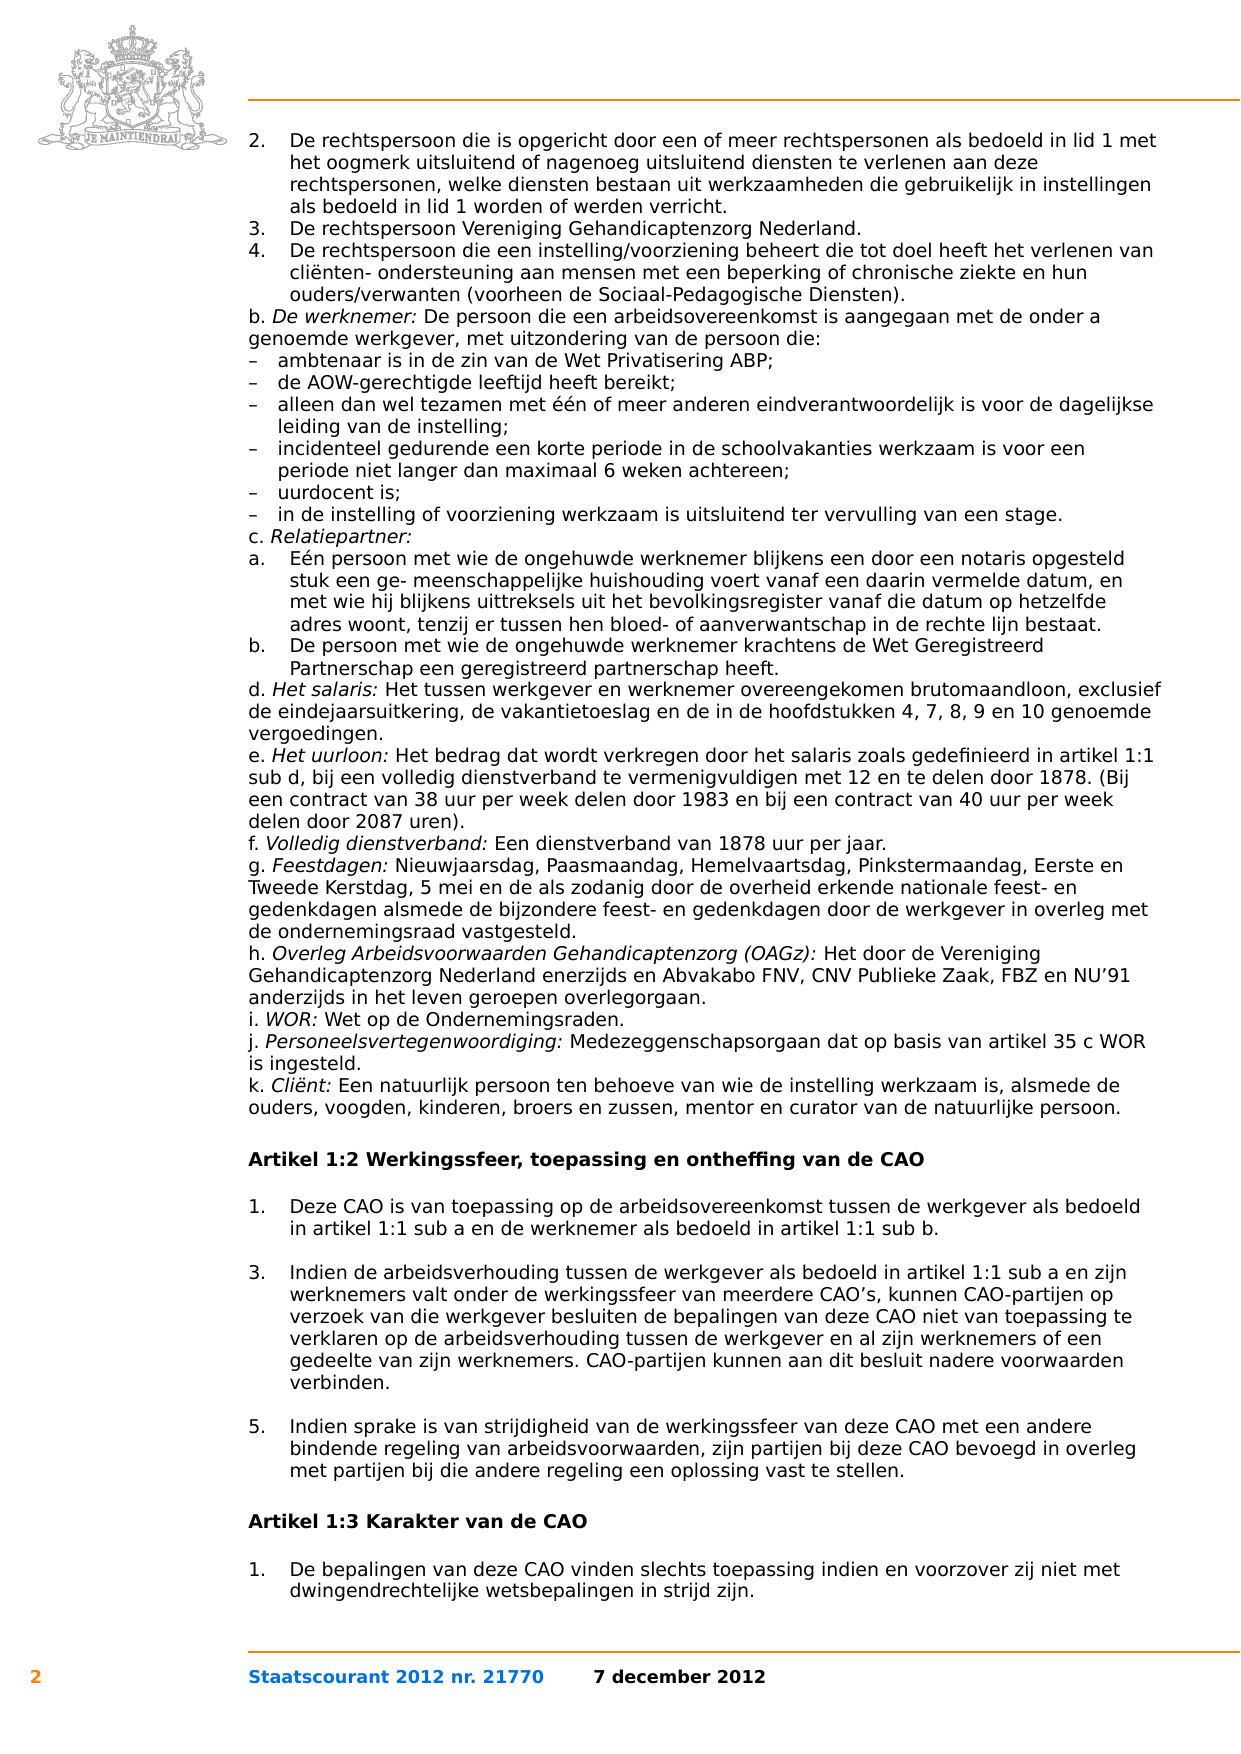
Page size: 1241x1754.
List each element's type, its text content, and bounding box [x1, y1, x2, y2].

picture [38, 25, 227, 150]
text 4. De rechtspersoon die een instelling/voorziening beheert die tot doel heeft het verlenen van cliënten- ondersteuning aan mensen met een beperking of chronische ziekte en hun ouders/verwanten (voorheen de Sociaal-Pedagogische Diensten). [248, 240, 1163, 306]
text j. Personeelsvertegenwoordiging: Medezeggenschapsorgaan dat op basis van artikel 35 c WOR is ingesteld. [248, 1031, 1163, 1075]
subtitle Artikel 1:3 Karakter van de CAO [248, 1511, 1163, 1533]
text – in de instelling of voorziening werkzaam is uitsluitend ter vervulling van een stage. [248, 503, 1163, 526]
text 2. De rechtspersoon die is opgericht door een of meer rechtspersonen als bedoeld in lid 1 met het oogmerk uitsluitend of nagenoeg uitsluitend diensten te verlenen aan deze rechtspersonen, welke diensten bestaan uit werkzaamheden die gebruikelijk in instellingen als bedoeld in lid 1 worden of werden verricht. [248, 130, 1163, 218]
text d. Het salaris: Het tussen werkgever en werknemer overeengekomen brutomaandloon, exclusief de eindejaarsuitkering, de vakantietoeslag en de in de hoofdstukken 4, 7, 8, 9 en 10 genoemde vergoedingen. [248, 679, 1163, 745]
text – de AOW-gerechtigde leeftijd heeft bereikt; [248, 372, 1163, 394]
text – alleen dan wel tezamen met één of meer anderen eindverantwoordelijk is voor de dagelijkse leiding van de instelling; [248, 394, 1163, 438]
subtitle Artikel 1:2 Werkingssfeer, toepassing en ontheffing van de CAO [248, 1149, 1163, 1171]
text f. Volledig dienstverband: Een dienstverband van 1878 uur per jaar. [248, 833, 1163, 855]
text 1. De bepalingen van deze CAO vinden slechts toepassing indien en voorzover zij niet met dwingendrechtelijke wetsbepalingen in strijd zijn. [248, 1558, 1163, 1602]
text 1. Deze CAO is van toepassing op de arbeidsovereenkomst tussen de werkgever als bedoeld in artikel 1:1 sub a en de werknemer als bedoeld in artikel 1:1 sub b. [248, 1196, 1163, 1240]
text h. Overleg Arbeidsvoorwaarden Gehandicaptenzorg (OAGz): Het door de Vereniging Gehandicaptenzorg Nederland enerzijds en Abvakabo FNV, CNV Publieke Zaak, FBZ en NU’91 anderzijds in het leven geroepen overlegorgaan. [248, 943, 1163, 1009]
text – ambtenaar is in de zin van de Wet Privatisering ABP; [248, 350, 1163, 372]
text i. WOR: Wet op de Ondernemingsraden. [248, 1009, 1163, 1031]
text 5. Indien sprake is van strijdigheid van de werkingssfeer van deze CAO met een andere bindende regeling van arbeidsvoorwaarden, zijn partijen bij deze CAO bevoegd in overleg met partijen bij die andere regeling een oplossing vast te stellen. [248, 1416, 1163, 1481]
text b. De persoon met wie de ongehuwde werknemer krachtens de Wet Geregistreerd Partnerschap een geregistreerd partnerschap heeft. [248, 635, 1163, 679]
text c. Relatiepartner: [248, 526, 1163, 547]
text b. De werknemer: De persoon die een arbeidsovereenkomst is aangegaan met de onder a genoemde werkgever, met uitzondering van de persoon die: [248, 306, 1163, 350]
text – incidenteel gedurende een korte periode in de schoolvakanties werkzaam is voor een periode niet langer dan maximaal 6 weken achtereen; [248, 438, 1163, 482]
text 3. De rechtspersoon Vereniging Gehandicaptenzorg Nederland. [248, 218, 1163, 240]
text – uurdocent is; [248, 482, 1163, 503]
text 3. Indien de arbeidsverhouding tussen de werkgever als bedoeld in artikel 1:1 sub a en zijn werknemers valt onder de werkingssfeer van meerdere CAO’s, kunnen CAO-partijen op verzoek van die werkgever besluiten de bepalingen van deze CAO niet van toepassing te verklaren op de arbeidsverhouding tussen de werkgever en al zijn werknemers of een gedeelte van zijn werknemers. CAO-partijen kunnen aan dit besluit nadere voorwaarden verbinden. [248, 1262, 1163, 1394]
text a. Eén persoon met wie de ongehuwde werknemer blijkens een door een notaris opgesteld stuk een ge- meenschappelijke huishouding voert vanaf een daarin vermelde datum, en met wie hij blijkens uittreksels uit het bevolkingsregister vanaf die datum op hetzelfde adres woont, tenzij er tussen hen bloed- of aanverwantschap in de rechte lijn bestaat. [248, 547, 1163, 635]
text g. Feestdagen: Nieuwjaarsdag, Paasmaandag, Hemelvaartsdag, Pinkstermaandag, Eerste en Tweede Kerstdag, 5 mei en de als zodanig door de overheid erkende nationale feest- en gedenkdagen alsmede de bijzondere feest- en gedenkdagen door de werkgever in overleg met de ondernemingsraad vastgesteld. [248, 855, 1163, 943]
text e. Het uurloon: Het bedrag dat wordt verkregen door het salaris zoals gedefinieerd in artikel 1:1 sub d, bij een volledig dienstverband te vermenigvuldigen met 12 en te delen door 1878. (Bij een contract van 38 uur per week delen door 1983 en bij een contract van 40 uur per week delen door 2087 uren). [248, 745, 1163, 833]
text k. Cliënt: Een natuurlijk persoon ten behoeve van wie de instelling werkzaam is, alsmede de ouders, voogden, kinderen, broers en zussen, mentor en curator van de natuurlijke persoon. [248, 1075, 1163, 1119]
